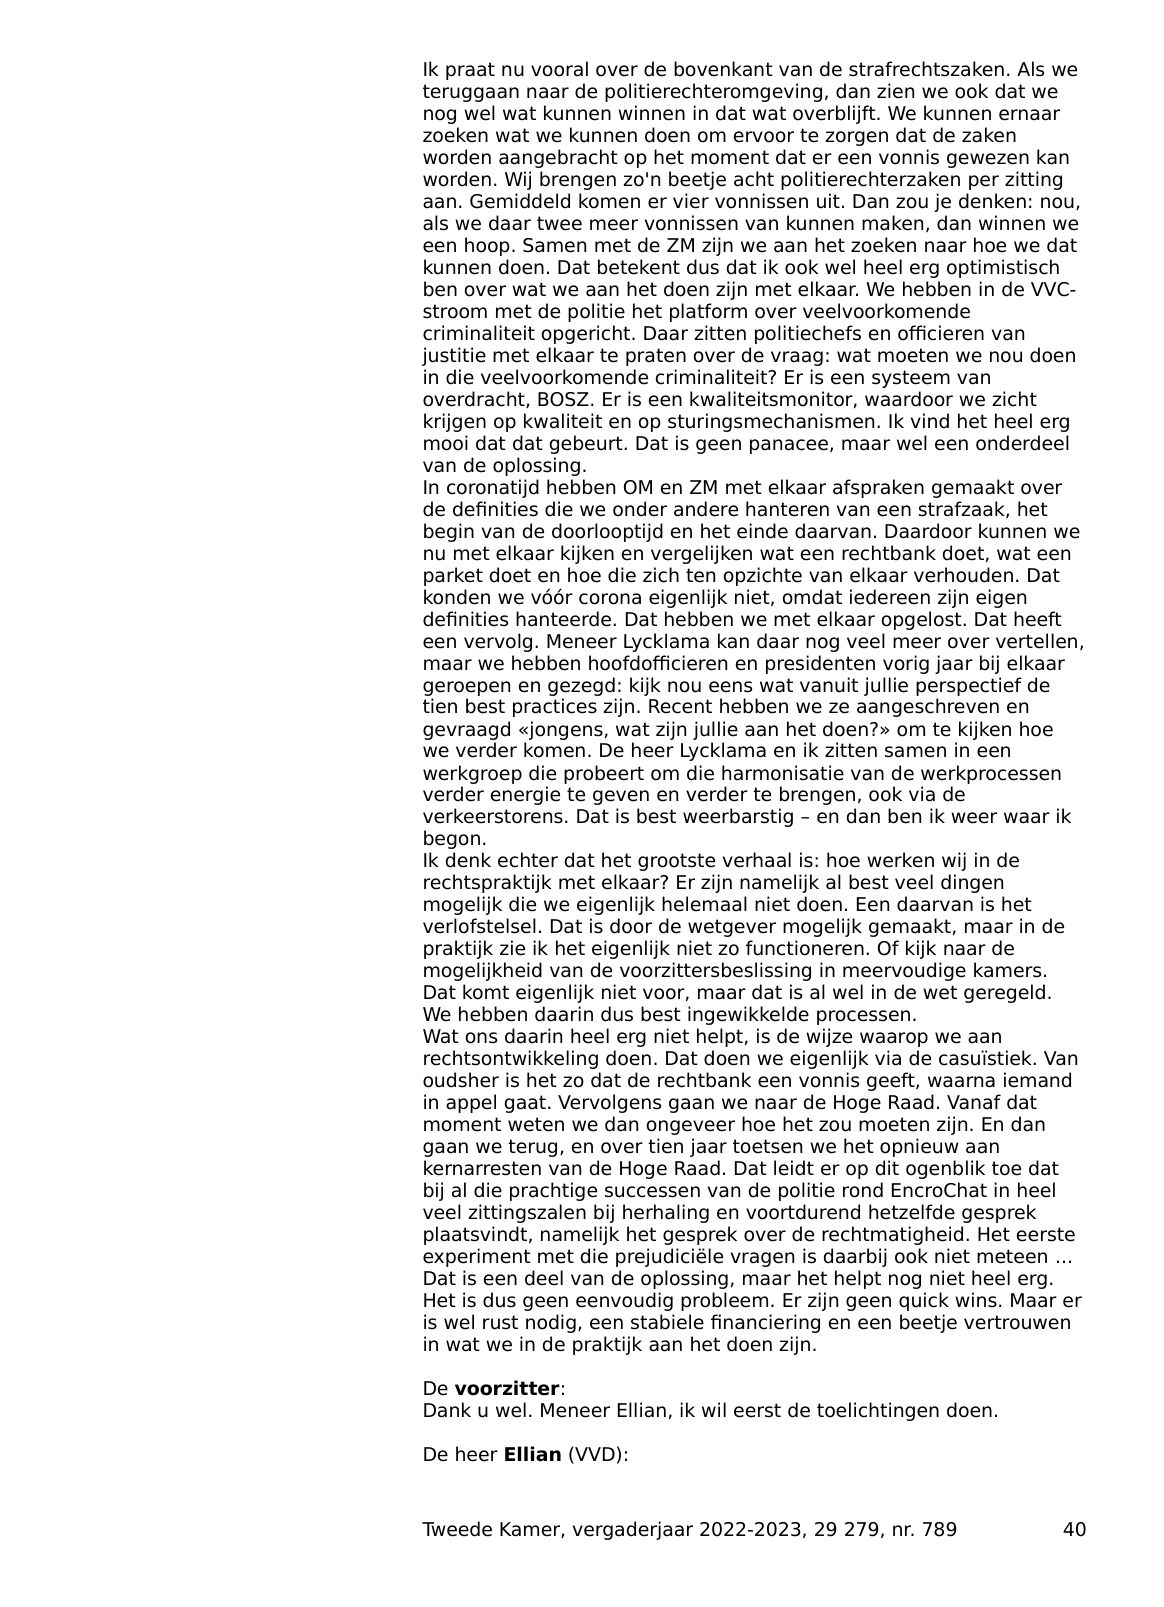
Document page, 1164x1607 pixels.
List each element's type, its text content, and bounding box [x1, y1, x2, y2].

text De voorzitter: [422, 1378, 1087, 1400]
text Wat ons daarin heel erg niet helpt, is de wijze waarop we aan rechtsontwikkeling doen. Dat doen we eigenlijk via de casuïstiek. Van oudsher is het zo dat de rechtbank een vonnis geeft, waarna iemand in appel gaat. Vervolgens gaan we naar de Hoge Raad. Vanaf dat moment weten we dan ongeveer hoe het zou moeten zijn. En dan gaan we terug, en over tien jaar toetsen we het opnieuw aan kernarresten van de Hoge Raad. Dat leidt er op dit ogenblik toe dat bij al die prachtige successen van de politie rond EncroChat in heel veel zittingszalen bij herhaling en voortdurend hetzelfde gesprek plaatsvindt, namelijk het gesprek over de rechtmatigheid. Het eerste experiment met die prejudiciële vragen is daarbij ook niet meteen ... Dat is een deel van de oplossing, maar het helpt nog niet heel erg. Het is dus geen eenvoudig probleem. Er zijn geen quick wins. Maar er is wel rust nodig, een stabiele financiering en een beetje vertrouwen in wat we in de praktijk aan het doen zijn. [422, 1026, 1087, 1356]
text Dank u wel. Meneer Ellian, ik wil eerst de toelichtingen doen. [422, 1400, 1087, 1422]
text De heer Ellian (VVD): [422, 1444, 1087, 1466]
text In coronatijd hebben OM en ZM met elkaar afspraken gemaakt over de definities die we onder andere hanteren van een strafzaak, het begin van de doorlooptijd en het einde daarvan. Daardoor kunnen we nu met elkaar kijken en vergelijken wat een rechtbank doet, wat een parket doet en hoe die zich ten opzichte van elkaar verhouden. Dat konden we vóór corona eigenlijk niet, omdat iedereen zijn eigen definities hanteerde. Dat hebben we met elkaar opgelost. Dat heeft een vervolg. Meneer Lycklama kan daar nog veel meer over vertellen, maar we hebben hoofdofficieren en presidenten vorig jaar bij elkaar geroepen en gezegd: kijk nou eens wat vanuit jullie perspectief de tien best practices zijn. Recent hebben we ze aangeschreven en gevraagd «jongens, wat zijn jullie aan het doen?» om te kijken hoe we verder komen. De heer Lycklama en ik zitten samen in een werkgroep die probeert om die harmonisatie van de werkprocessen verder energie te geven en verder te brengen, ook via de verkeerstorens. Dat is best weerbarstig – en dan ben ik weer waar ik begon. [422, 477, 1087, 850]
text Ik denk echter dat het grootste verhaal is: hoe werken wij in de rechtspraktijk met elkaar? Er zijn namelijk al best veel dingen mogelijk die we eigenlijk helemaal niet doen. Een daarvan is het verlofstelsel. Dat is door de wetgever mogelijk gemaakt, maar in de praktijk zie ik het eigenlijk niet zo functioneren. Of kijk naar de mogelijkheid van de voorzittersbeslissing in meervoudige kamers. Dat komt eigenlijk niet voor, maar dat is al wel in de wet geregeld. We hebben daarin dus best ingewikkelde processen. [422, 850, 1087, 1026]
text Ik praat nu vooral over de bovenkant van de strafrechtszaken. Als we teruggaan naar de politierechteromgeving, dan zien we ook dat we nog wel wat kunnen winnen in dat wat overblijft. We kunnen ernaar zoeken wat we kunnen doen om ervoor te zorgen dat de zaken worden aangebracht op het moment dat er een vonnis gewezen kan worden. Wij brengen zo'n beetje acht politierechterzaken per zitting aan. Gemiddeld komen er vier vonnissen uit. Dan zou je denken: nou, als we daar twee meer vonnissen van kunnen maken, dan winnen we een hoop. Samen met de ZM zijn we aan het zoeken naar hoe we dat kunnen doen. Dat betekent dus dat ik ook wel heel erg optimistisch ben over wat we aan het doen zijn met elkaar. We hebben in de VVC-stroom met de politie het platform over veelvoorkomende criminaliteit opgericht. Daar zitten politiechefs en officieren van justitie met elkaar te praten over de vraag: wat moeten we nou doen in die veelvoorkomende criminaliteit? Er is een systeem van overdracht, BOSZ. Er is een kwaliteitsmonitor, waardoor we zicht krijgen op kwaliteit en op sturingsmechanismen. Ik vind het heel erg mooi dat dat gebeurt. Dat is geen panacee, maar wel een onderdeel van de oplossing. [422, 59, 1087, 477]
